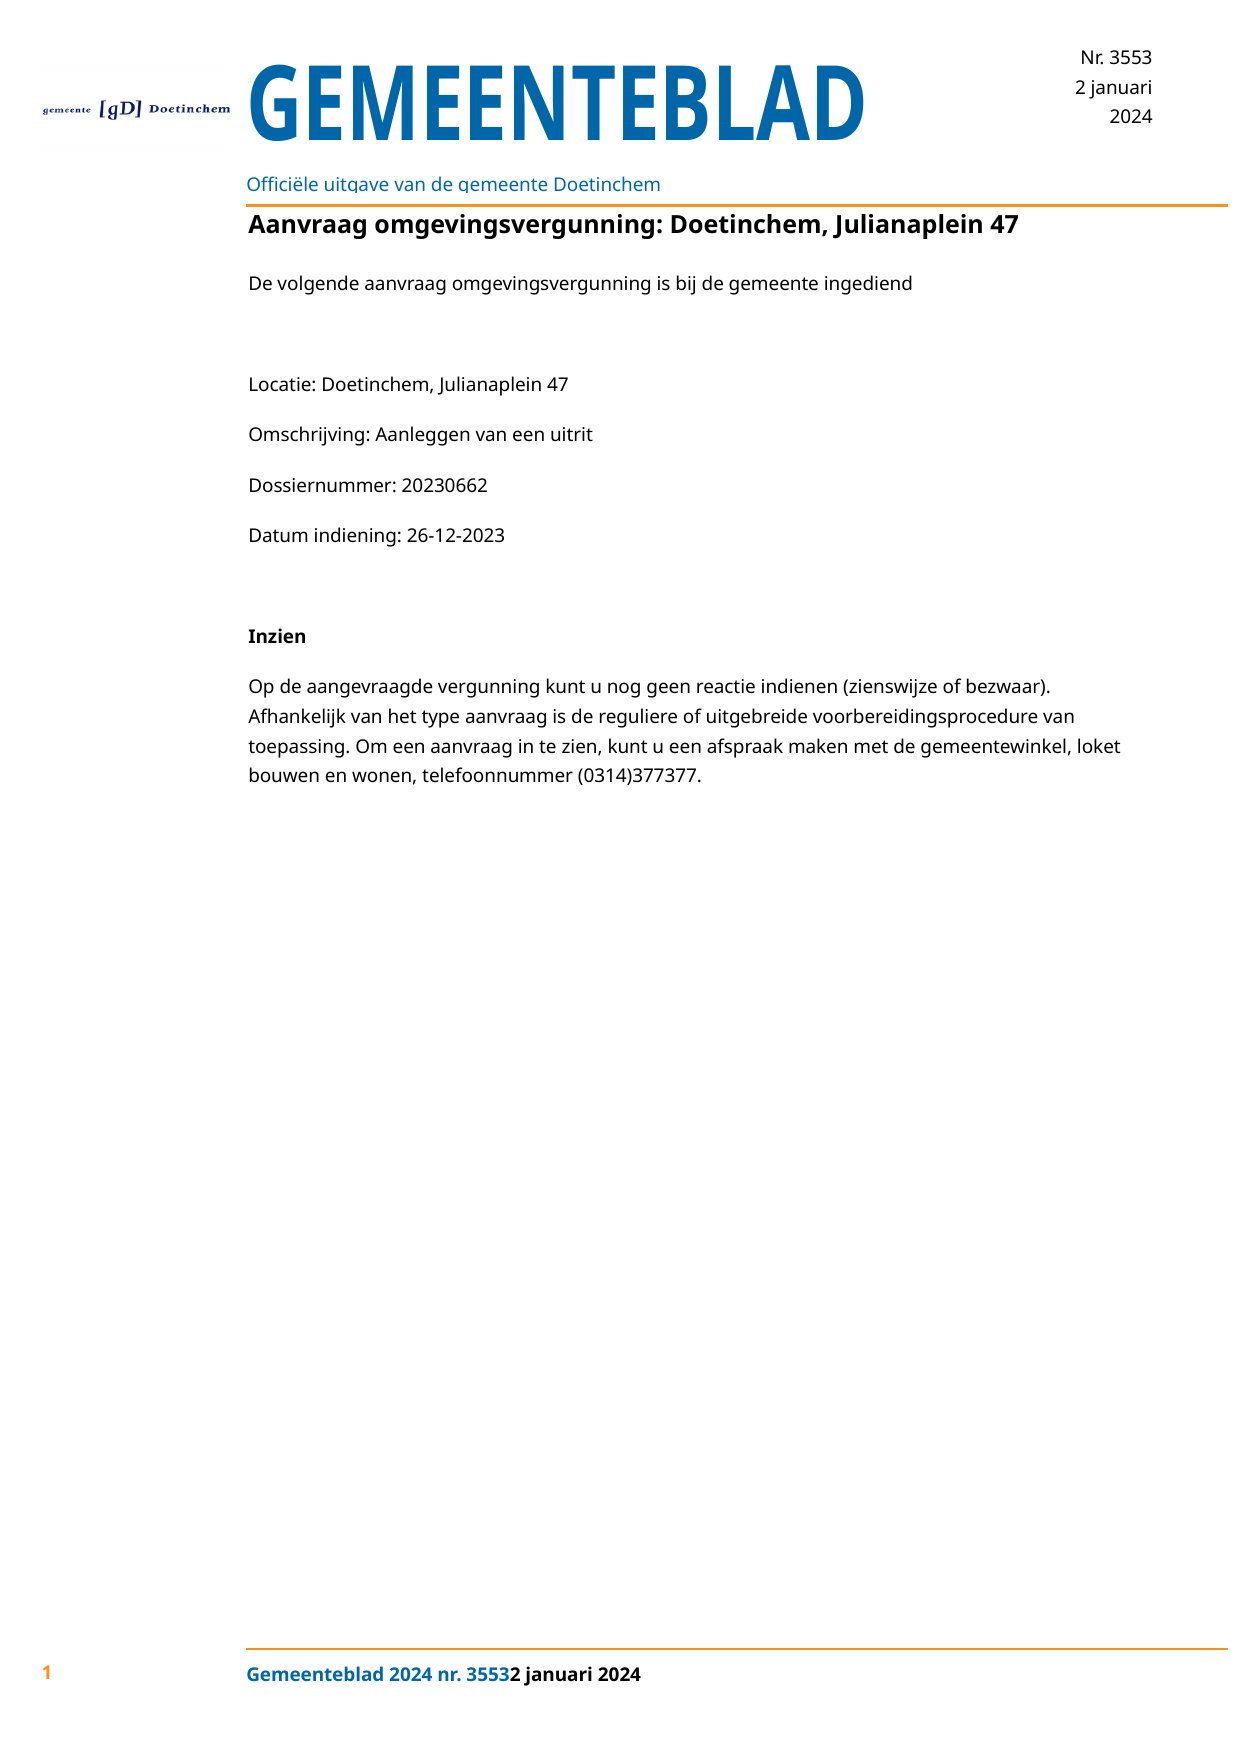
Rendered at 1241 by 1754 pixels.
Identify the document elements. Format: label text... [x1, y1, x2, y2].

text Inzien [248, 623, 1152, 649]
text Datum indiening: 26-12-2023 [248, 522, 1152, 548]
picture [41, 47, 231, 172]
text Op de aangevraagde vergunning kunt u nog geen reactie indienen (zienswijze of bezwaar). Afhankelijk van het type aanvraag is de reguliere of uitgebreide voorbereidingsprocedure van toepassing. Om een aanvraag in te zien, kunt u een afspraak maken met de gemeentewinkel, loket bouwen en wonen, telefoonnummer (0314)377377. [248, 674, 1152, 788]
text Dossiernummer: 20230662 [248, 472, 1152, 498]
text Omschrijving: Aanleggen van een uitrit [248, 422, 1152, 447]
text Aanvraag omgevingsvergunning: Doetinchem, Julianaplein 47 [248, 207, 1152, 241]
text Locatie: Doetinchem, Julianaplein 47 [248, 371, 1152, 397]
text De volgende aanvraag omgevingsvergunning is bij de gemeente ingediend [248, 270, 1152, 296]
